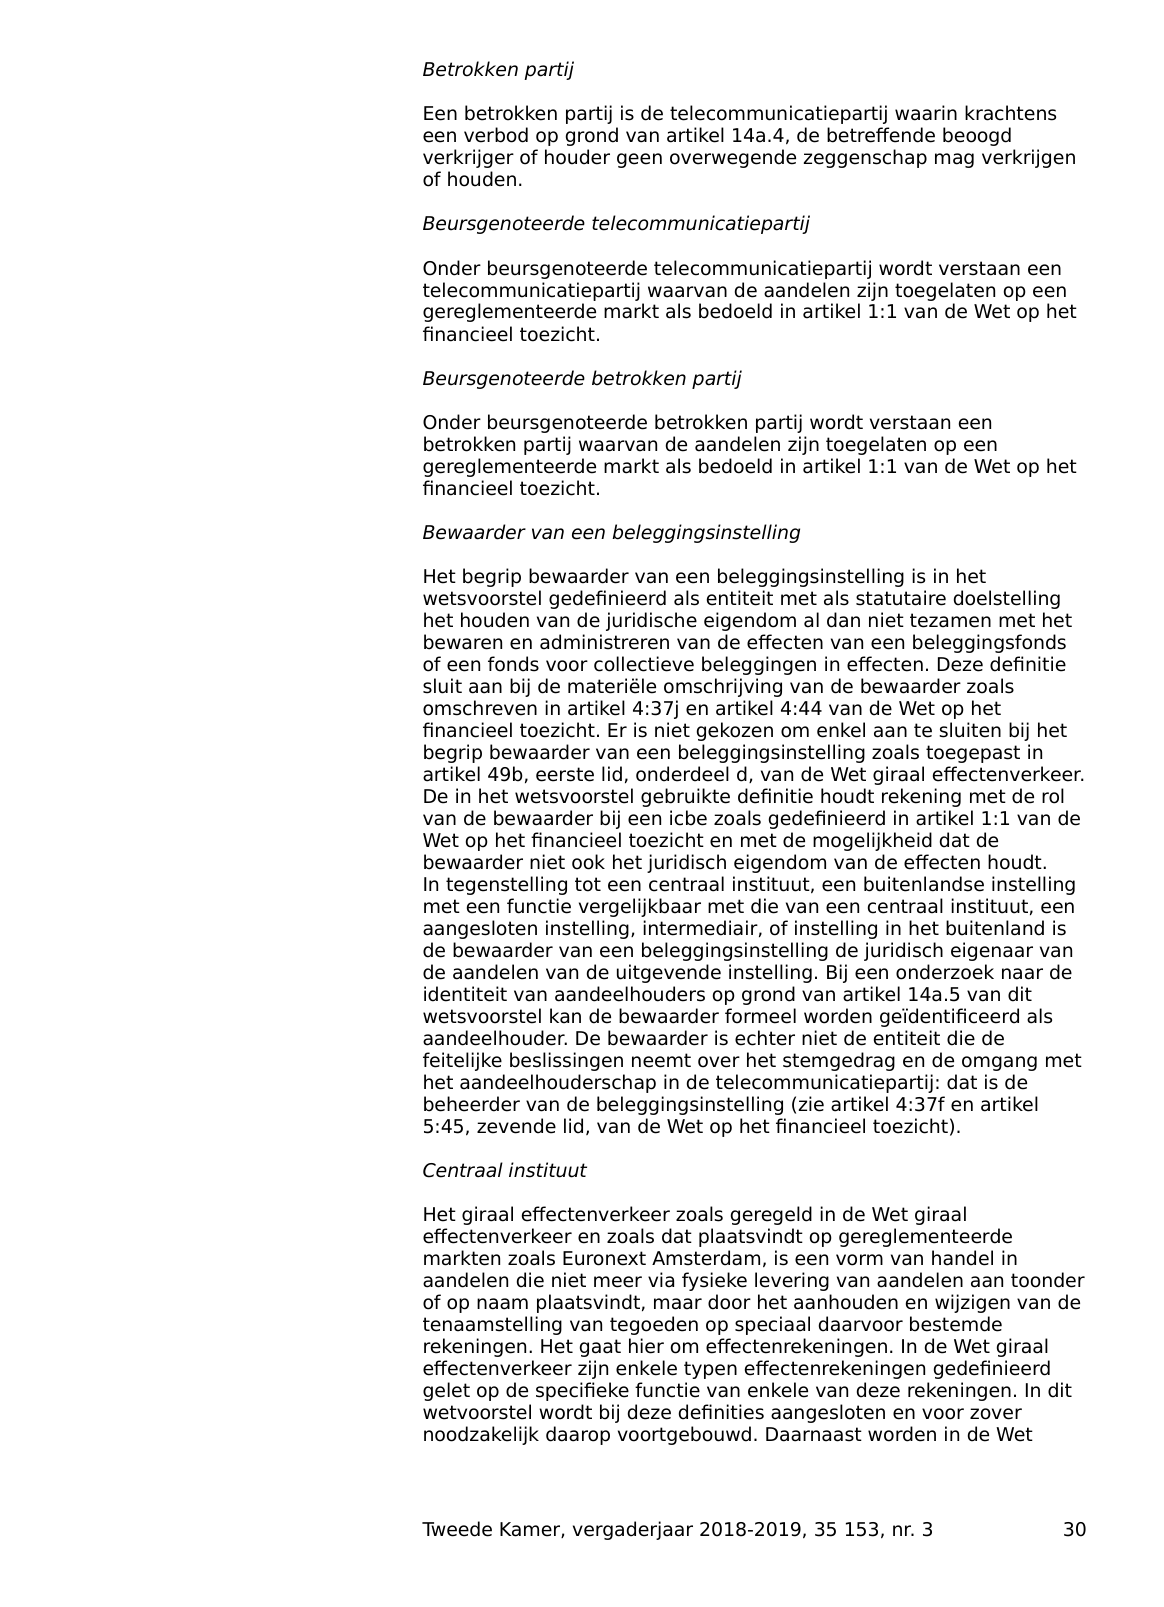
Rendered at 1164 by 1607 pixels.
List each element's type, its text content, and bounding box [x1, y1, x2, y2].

text Onder beursgenoteerde telecommunicatiepartij wordt verstaan een telecommunicatiepartij waarvan de aandelen zijn toegelaten op een gereglementeerde markt als bedoeld in artikel 1:1 van de Wet op het financieel toezicht. [422, 257, 1087, 345]
subtitle Beursgenoteerde telecommunicatiepartij [422, 213, 1087, 235]
text In tegenstelling tot een centraal instituut, een buitenlandse instelling met een functie vergelijkbaar met die van een centraal instituut, een aangesloten instelling, intermediair, of instelling in het buitenland is de bewaarder van een beleggingsinstelling de juridisch eigenaar van de aandelen van de uitgevende instelling. Bij een onderzoek naar de identiteit van aandeelhouders op grond van artikel 14a.5 van dit wetsvoorstel kan de bewaarder formeel worden geïdentificeerd als aandeelhouder. De bewaarder is echter niet de entiteit die de feitelijke beslissingen neemt over het stemgedrag en de omgang met het aandeelhouderschap in de telecommunicatiepartij: dat is de beheerder van de beleggingsinstelling (zie artikel 4:37f en artikel 5:45, zevende lid, van de Wet op het financieel toezicht). [422, 874, 1087, 1137]
subtitle Bewaarder van een beleggingsinstelling [422, 522, 1087, 544]
text Het giraal effectenverkeer zoals geregeld in de Wet giraal effectenverkeer en zoals dat plaatsvindt op gereglementeerde markten zoals Euronext Amsterdam, is een vorm van handel in aandelen die niet meer via fysieke levering van aandelen aan toonder of op naam plaatsvindt, maar door het aanhouden en wijzigen van de tenaamstelling van tegoeden op speciaal daarvoor bestemde rekeningen. Het gaat hier om effectenrekeningen. In de Wet giraal effectenverkeer zijn enkele typen effectenrekeningen gedefinieerd gelet op de specifieke functie van enkele van deze rekeningen. In dit wetvoorstel wordt bij deze definities aangesloten en voor zover noodzakelijk daarop voortgebouwd. Daarnaast worden in de Wet [422, 1204, 1087, 1446]
text Het begrip bewaarder van een beleggingsinstelling is in het wetsvoorstel gedefinieerd als entiteit met als statutaire doelstelling het houden van de juridische eigendom al dan niet tezamen met het bewaren en administreren van de effecten van een beleggingsfonds of een fonds voor collectieve beleggingen in effecten. Deze definitie sluit aan bij de materiële omschrijving van de bewaarder zoals omschreven in artikel 4:37j en artikel 4:44 van de Wet op het financieel toezicht. Er is niet gekozen om enkel aan te sluiten bij het begrip bewaarder van een beleggingsinstelling zoals toegepast in artikel 49b, eerste lid, onderdeel d, van de Wet giraal effectenverkeer. De in het wetsvoorstel gebruikte definitie houdt rekening met de rol van de bewaarder bij een icbe zoals gedefinieerd in artikel 1:1 van de Wet op het financieel toezicht en met de mogelijkheid dat de bewaarder niet ook het juridisch eigendom van de effecten houdt. [422, 566, 1087, 874]
subtitle Beursgenoteerde betrokken partij [422, 368, 1087, 389]
subtitle Betrokken partij [422, 59, 1087, 81]
text Een betrokken partij is de telecommunicatiepartij waarin krachtens een verbod op grond van artikel 14a.4, de betreffende beoogd verkrijger of houder geen overwegende zeggenschap mag verkrijgen of houden. [422, 103, 1087, 191]
text Onder beursgenoteerde betrokken partij wordt verstaan een betrokken partij waarvan de aandelen zijn toegelaten op een gereglementeerde markt als bedoeld in artikel 1:1 van de Wet op het financieel toezicht. [422, 412, 1087, 500]
subtitle Centraal instituut [422, 1160, 1087, 1182]
